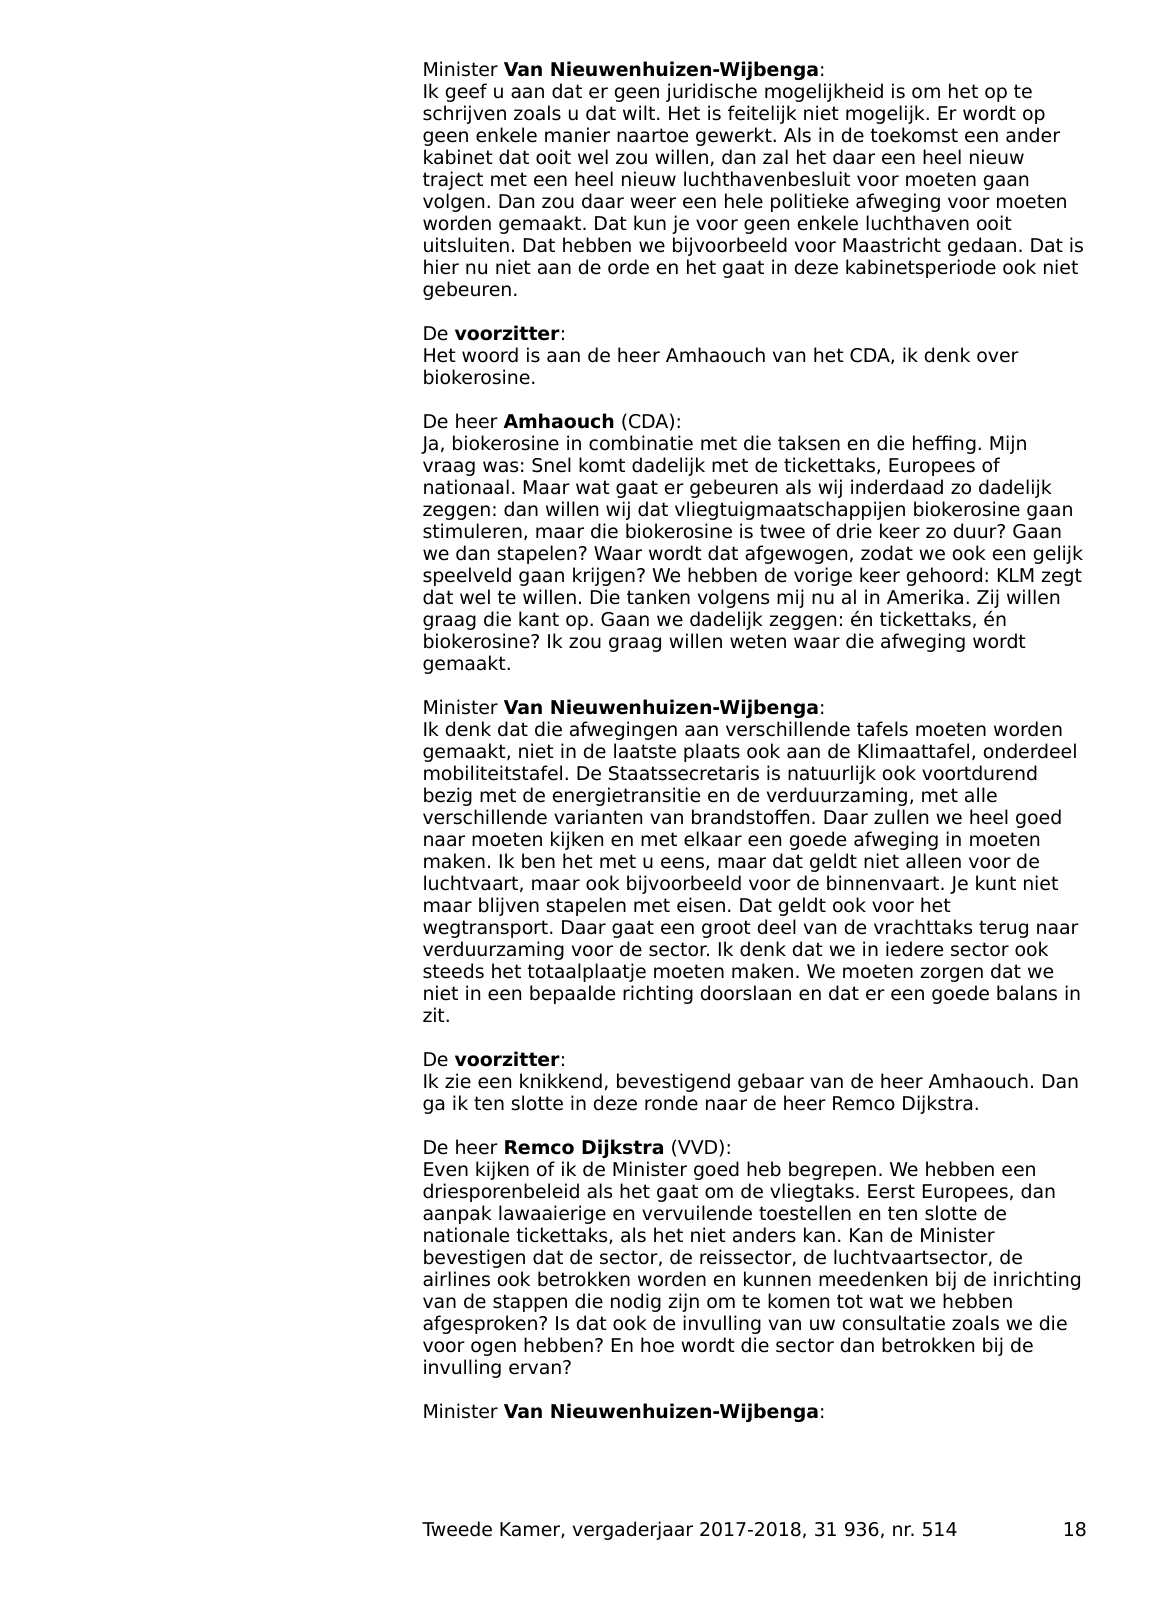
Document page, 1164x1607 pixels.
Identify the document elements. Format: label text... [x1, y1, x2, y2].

text Ik geef u aan dat er geen juridische mogelijkheid is om het op te schrijven zoals u dat wilt. Het is feitelijk niet mogelijk. Er wordt op geen enkele manier naartoe gewerkt. Als in de toekomst een ander kabinet dat ooit wel zou willen, dan zal het daar een heel nieuw traject met een heel nieuw luchthavenbesluit voor moeten gaan volgen. Dan zou daar weer een hele politieke afweging voor moeten worden gemaakt. Dat kun je voor geen enkele luchthaven ooit uitsluiten. Dat hebben we bijvoorbeeld voor Maastricht gedaan. Dat is hier nu niet aan de orde en het gaat in deze kabinetsperiode ook niet gebeuren. [422, 81, 1087, 301]
text Minister Van Nieuwenhuizen-Wijbenga: [422, 1401, 1087, 1423]
text Het woord is aan de heer Amhaouch van het CDA, ik denk over biokerosine. [422, 345, 1087, 389]
text Ik denk dat die afwegingen aan verschillende tafels moeten worden gemaakt, niet in de laatste plaats ook aan de Klimaattafel, onderdeel mobiliteitstafel. De Staatssecretaris is natuurlijk ook voortdurend bezig met de energietransitie en de verduurzaming, met alle verschillende varianten van brandstoffen. Daar zullen we heel goed naar moeten kijken en met elkaar een goede afweging in moeten maken. Ik ben het met u eens, maar dat geldt niet alleen voor de luchtvaart, maar ook bijvoorbeeld voor de binnenvaart. Je kunt niet maar blijven stapelen met eisen. Dat geldt ook voor het wegtransport. Daar gaat een groot deel van de vrachttaks terug naar verduurzaming voor de sector. Ik denk dat we in iedere sector ook steeds het totaalplaatje moeten maken. We moeten zorgen dat we niet in een bepaalde richting doorslaan en dat er een goede balans in zit. [422, 719, 1087, 1027]
text De voorzitter: [422, 1049, 1087, 1071]
text De heer Amhaouch (CDA): [422, 411, 1087, 433]
text Even kijken of ik de Minister goed heb begrepen. We hebben een driesporenbeleid als het gaat om de vliegtaks. Eerst Europees, dan aanpak lawaaierige en vervuilende toestellen en ten slotte de nationale tickettaks, als het niet anders kan. Kan de Minister bevestigen dat de sector, de reissector, de luchtvaartsector, de airlines ook betrokken worden en kunnen meedenken bij de inrichting van de stappen die nodig zijn om te komen tot wat we hebben afgesproken? Is dat ook de invulling van uw consultatie zoals we die voor ogen hebben? En hoe wordt die sector dan betrokken bij de invulling ervan? [422, 1159, 1087, 1379]
text Ja, biokerosine in combinatie met die taksen en die heffing. Mijn vraag was: Snel komt dadelijk met de tickettaks, Europees of nationaal. Maar wat gaat er gebeuren als wij inderdaad zo dadelijk zeggen: dan willen wij dat vliegtuigmaatschappijen biokerosine gaan stimuleren, maar die biokerosine is twee of drie keer zo duur? Gaan we dan stapelen? Waar wordt dat afgewogen, zodat we ook een gelijk speelveld gaan krijgen? We hebben de vorige keer gehoord: KLM zegt dat wel te willen. Die tanken volgens mij nu al in Amerika. Zij willen graag die kant op. Gaan we dadelijk zeggen: én tickettaks, én biokerosine? Ik zou graag willen weten waar die afweging wordt gemaakt. [422, 433, 1087, 675]
text Ik zie een knikkend, bevestigend gebaar van de heer Amhaouch. Dan ga ik ten slotte in deze ronde naar de heer Remco Dijkstra. [422, 1071, 1087, 1115]
text De heer Remco Dijkstra (VVD): [422, 1137, 1087, 1159]
text Minister Van Nieuwenhuizen-Wijbenga: [422, 697, 1087, 719]
text Minister Van Nieuwenhuizen-Wijbenga: [422, 59, 1087, 81]
text De voorzitter: [422, 323, 1087, 345]
